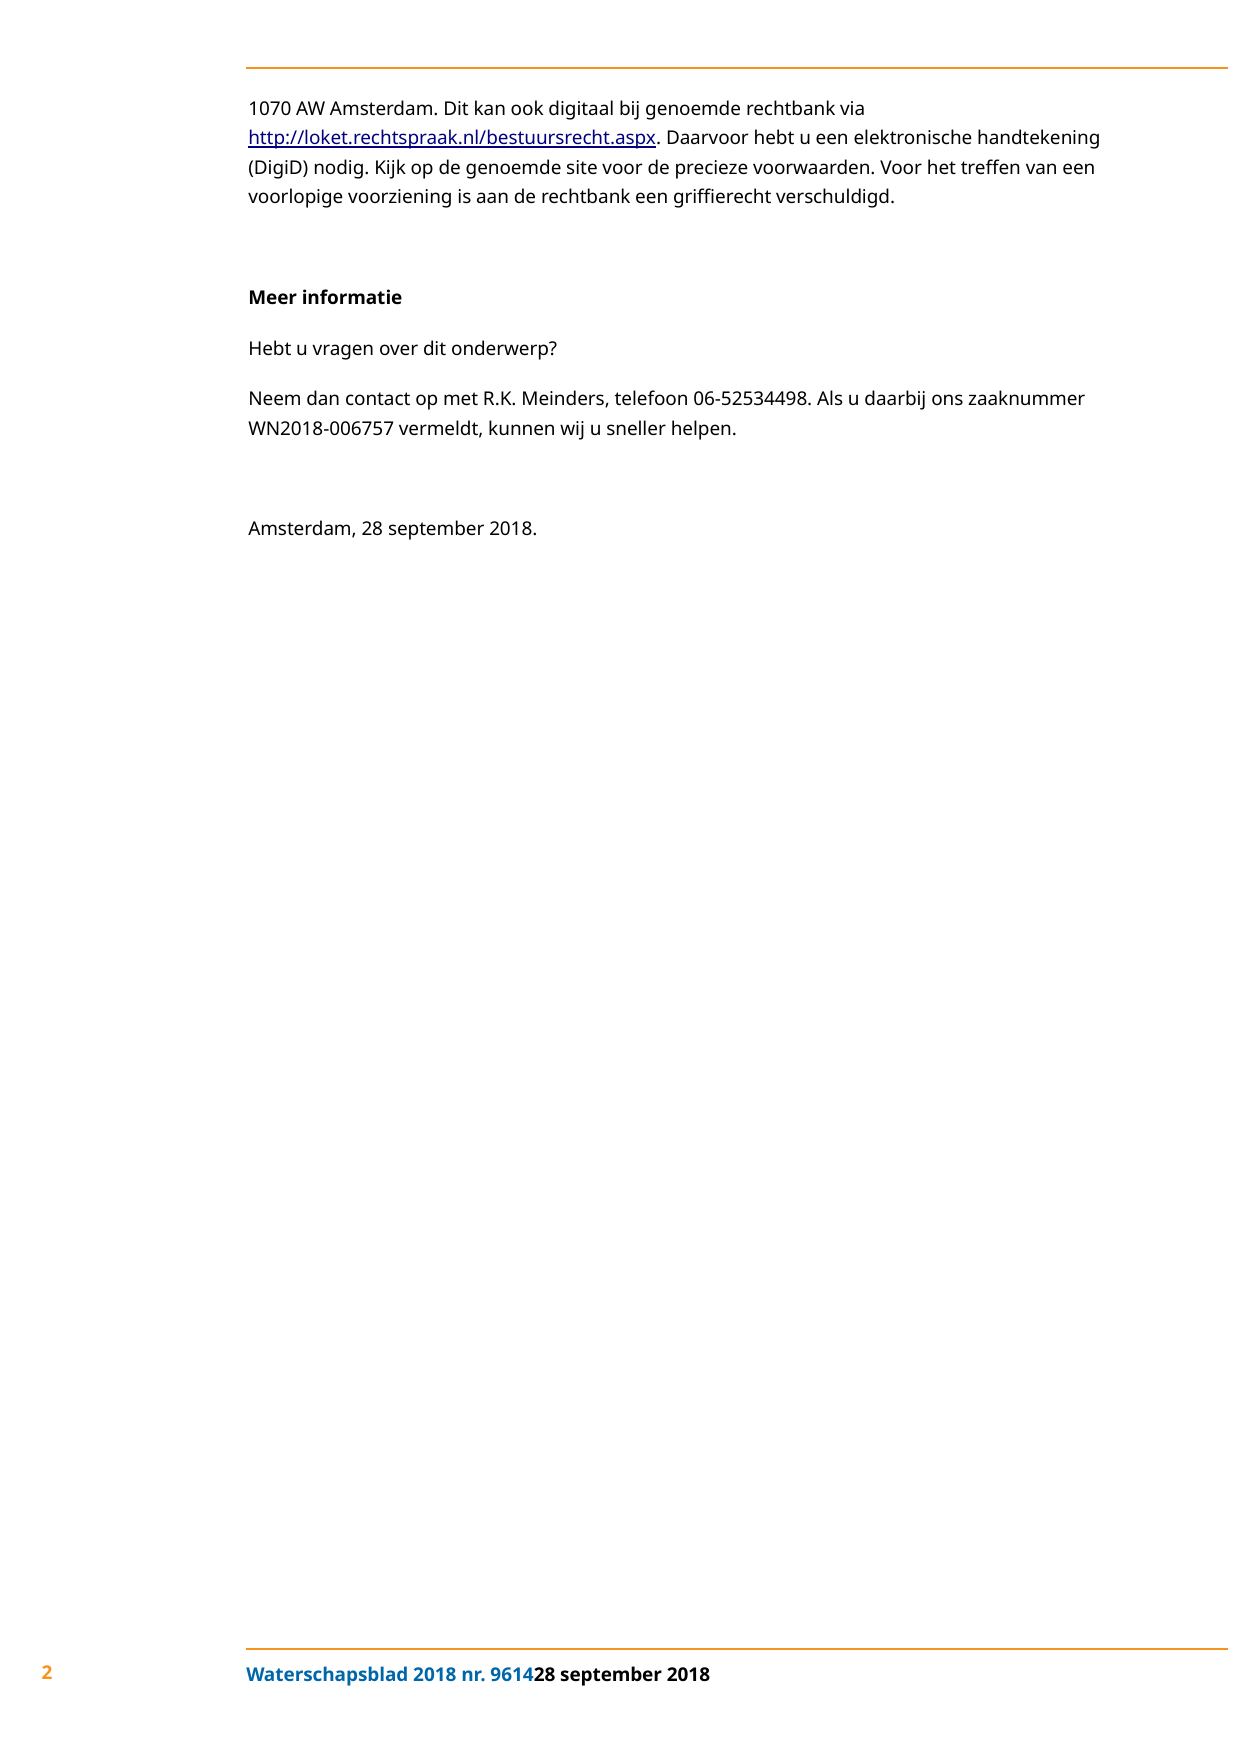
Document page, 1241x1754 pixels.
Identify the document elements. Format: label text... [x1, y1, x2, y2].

text Neem dan contact op met R.K. Meinders, telefoon 06-52534498. Als u daarbij ons zaaknummer WN2018-006757 vermeldt, kunnen wij u sneller helpen. [248, 385, 1152, 441]
picture [41, 47, 231, 172]
text Hebt u vragen over dit onderwerp? [248, 335, 1152, 361]
text Amsterdam, 28 september 2018. [248, 516, 1152, 541]
text 1070 AW Amsterdam. Dit kan ook digitaal bij genoemde rechtbank via http://loket.rechtspraak.nl/bestuursrecht.aspx. Daarvoor hebt u een elektronische handtekening (DigiD) nodig. Kijk op de genoemde site voor de precieze voorwaarden. Voor het treffen van een voorlopige voorziening is aan de rechtbank een griffierecht verschuldigd. [248, 95, 1152, 209]
text Meer informatie [248, 284, 1152, 310]
